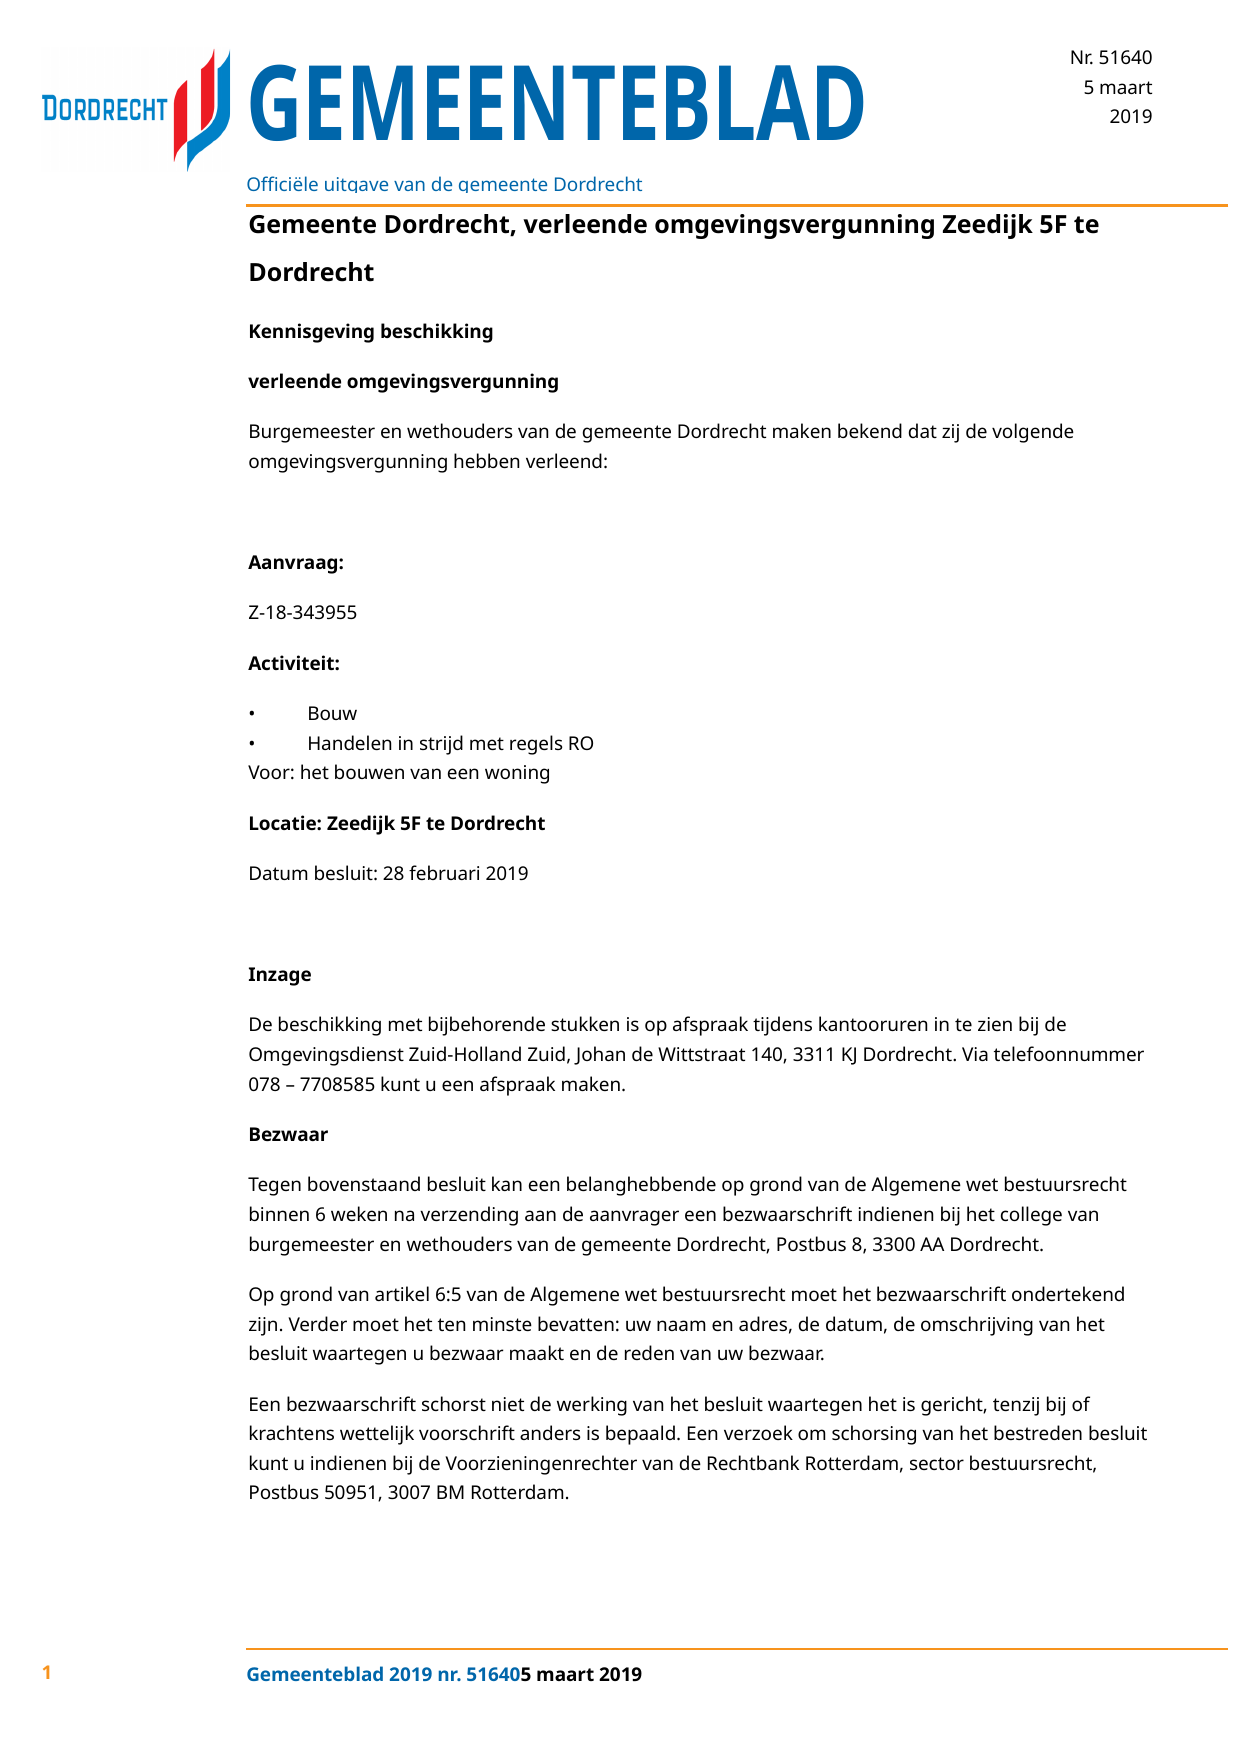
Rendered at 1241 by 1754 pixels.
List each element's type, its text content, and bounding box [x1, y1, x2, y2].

text Inzage [248, 961, 1152, 987]
text Burgemeester en wethouders van de gemeente Dordrecht maken bekend dat zij de volgende omgevingsvergunning hebben verleend: [248, 419, 1152, 474]
text Aanvraag: [248, 549, 1152, 575]
text Kennisgeving beschikking [248, 318, 1152, 344]
text verleende omgevingsvergunning [248, 368, 1152, 394]
list Bouw [248, 700, 1152, 726]
text Activiteit: [248, 650, 1152, 676]
text Een bezwaarschrift schorst niet de werking van het besluit waartegen het is gericht, tenzij bij of krachtens wettelijk voorschrift anders is bepaald. Een verzoek om schorsing van het bestreden besluit kunt u indienen bij de Voorzieningenrechter van de Rechtbank Rotterdam, sector bestuursrecht, Postbus 50951, 3007 BM Rotterdam. [248, 1391, 1152, 1505]
text De beschikking met bijbehorende stukken is op afspraak tijdens kantooruren in te zien bij de Omgevingsdienst Zuid-Holland Zuid, Johan de Wittstraat 140, 3311 KJ Dordrecht. Via telefoonnummer 078 – 7708585 kunt u een afspraak maken. [248, 1012, 1152, 1097]
text Gemeente Dordrecht, verleende omgevingsvergunning Zeedijk 5F te Dordrecht [248, 207, 1152, 288]
text Datum besluit: 28 februari 2019 [248, 860, 1152, 886]
text Op grond van artikel 6:5 van de Algemene wet bestuursrecht moet het bezwaarschrift ondertekend zijn. Verder moet het ten minste bevatten: uw naam en adres, de datum, de omschrijving van het besluit waartegen u bezwaar maakt en de reden van uw bezwaar. [248, 1281, 1152, 1366]
picture [41, 47, 231, 172]
text Bezwaar [248, 1121, 1152, 1147]
text Voor: het bouwen van een woning [248, 759, 1152, 785]
text Tegen bovenstaand besluit kan een belanghebbende op grond van de Algemene wet bestuursrecht binnen 6 weken na verzending aan de aanvrager een bezwaarschrift indienen bij het college van burgemeester en wethouders van de gemeente Dordrecht, Postbus 8, 3300 AA Dordrecht. [248, 1172, 1152, 1257]
text Z-18-343955 [248, 599, 1152, 625]
text Locatie: Zeedijk 5F te Dordrecht [248, 810, 1152, 836]
list Handelen in strijd met regels RO [248, 730, 1152, 756]
